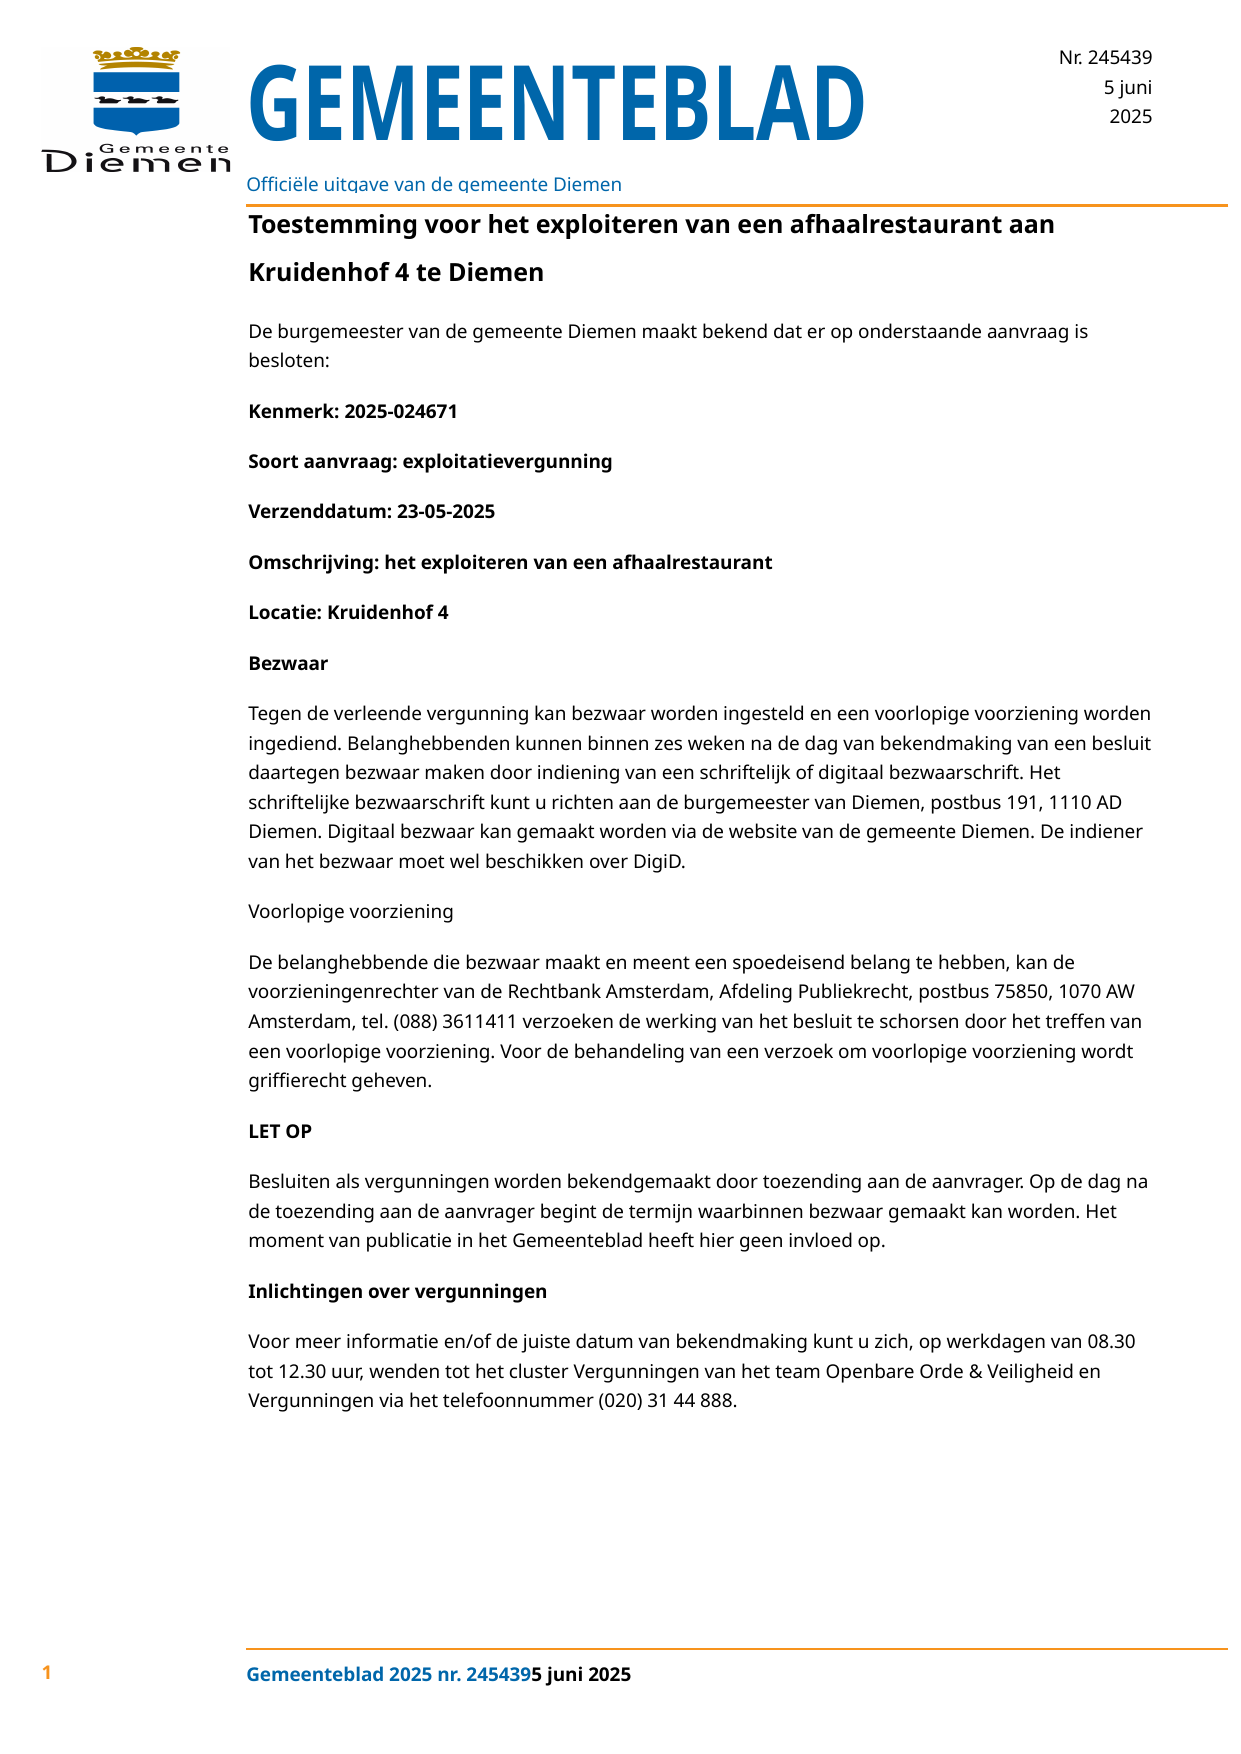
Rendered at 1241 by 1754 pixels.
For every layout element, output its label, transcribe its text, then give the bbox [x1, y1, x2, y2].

text Inlichtingen over vergunningen [248, 1278, 1152, 1304]
text Soort aanvraag: exploitatievergunning [248, 448, 1152, 474]
text De burgemeester van de gemeente Diemen maakt bekend dat er op onderstaande aanvraag is besloten: [248, 318, 1152, 373]
text Omschrijving: het exploiteren van een afhaalrestaurant [248, 549, 1152, 575]
text LET OP [248, 1118, 1152, 1144]
text Besluiten als vergunningen worden bekendgemaakt door toezending aan de aanvrager. Op de dag na de toezending aan de aanvrager begint de termijn waarbinnen bezwaar gemaakt kan worden. Het moment van publicatie in het Gemeenteblad heeft hier geen invloed op. [248, 1168, 1152, 1253]
text Toestemming voor het exploiteren van een afhaalrestaurant aan Kruidenhof 4 te Diemen [248, 207, 1152, 288]
text Kenmerk: 2025-024671 [248, 398, 1152, 424]
text De belanghebbende die bezwaar maakt en meent een spoedeisend belang te hebben, kan de voorzieningenrechter van de Rechtbank Amsterdam, Afdeling Publiekrecht, postbus 75850, 1070 AW Amsterdam, tel. (088) 3611411 verzoeken de werking van het besluit te schorsen door het treffen van een voorlopige voorziening. Voor de behandeling van een verzoek om voorlopige voorziening wordt griffierecht geheven. [248, 949, 1152, 1093]
text Verzenddatum: 23-05-2025 [248, 499, 1152, 524]
picture [41, 47, 231, 172]
text Locatie: Kruidenhof 4 [248, 599, 1152, 625]
text Voorlopige voorziening [248, 899, 1152, 924]
text Voor meer informatie en/of de juiste datum van bekendmaking kunt u zich, op werkdagen van 08.30 tot 12.30 uur, wenden tot het cluster Vergunningen van het team Openbare Orde & Veiligheid en Vergunningen via het telefoonnummer (020) 31 44 888. [248, 1328, 1152, 1413]
text Bezwaar [248, 650, 1152, 676]
text Tegen de verleende vergunning kan bezwaar worden ingesteld en een voorlopige voorziening worden ingediend. Belanghebbenden kunnen binnen zes weken na de dag van bekendmaking van een besluit daartegen bezwaar maken door indiening van een schriftelijk of digitaal bezwaarschrift. Het schriftelijke bezwaarschrift kunt u richten aan de burgemeester van Diemen, postbus 191, 1110 AD Diemen. Digitaal bezwaar kan gemaakt worden via de website van de gemeente Diemen. De indiener van het bezwaar moet wel beschikken over DigiD. [248, 700, 1152, 874]
